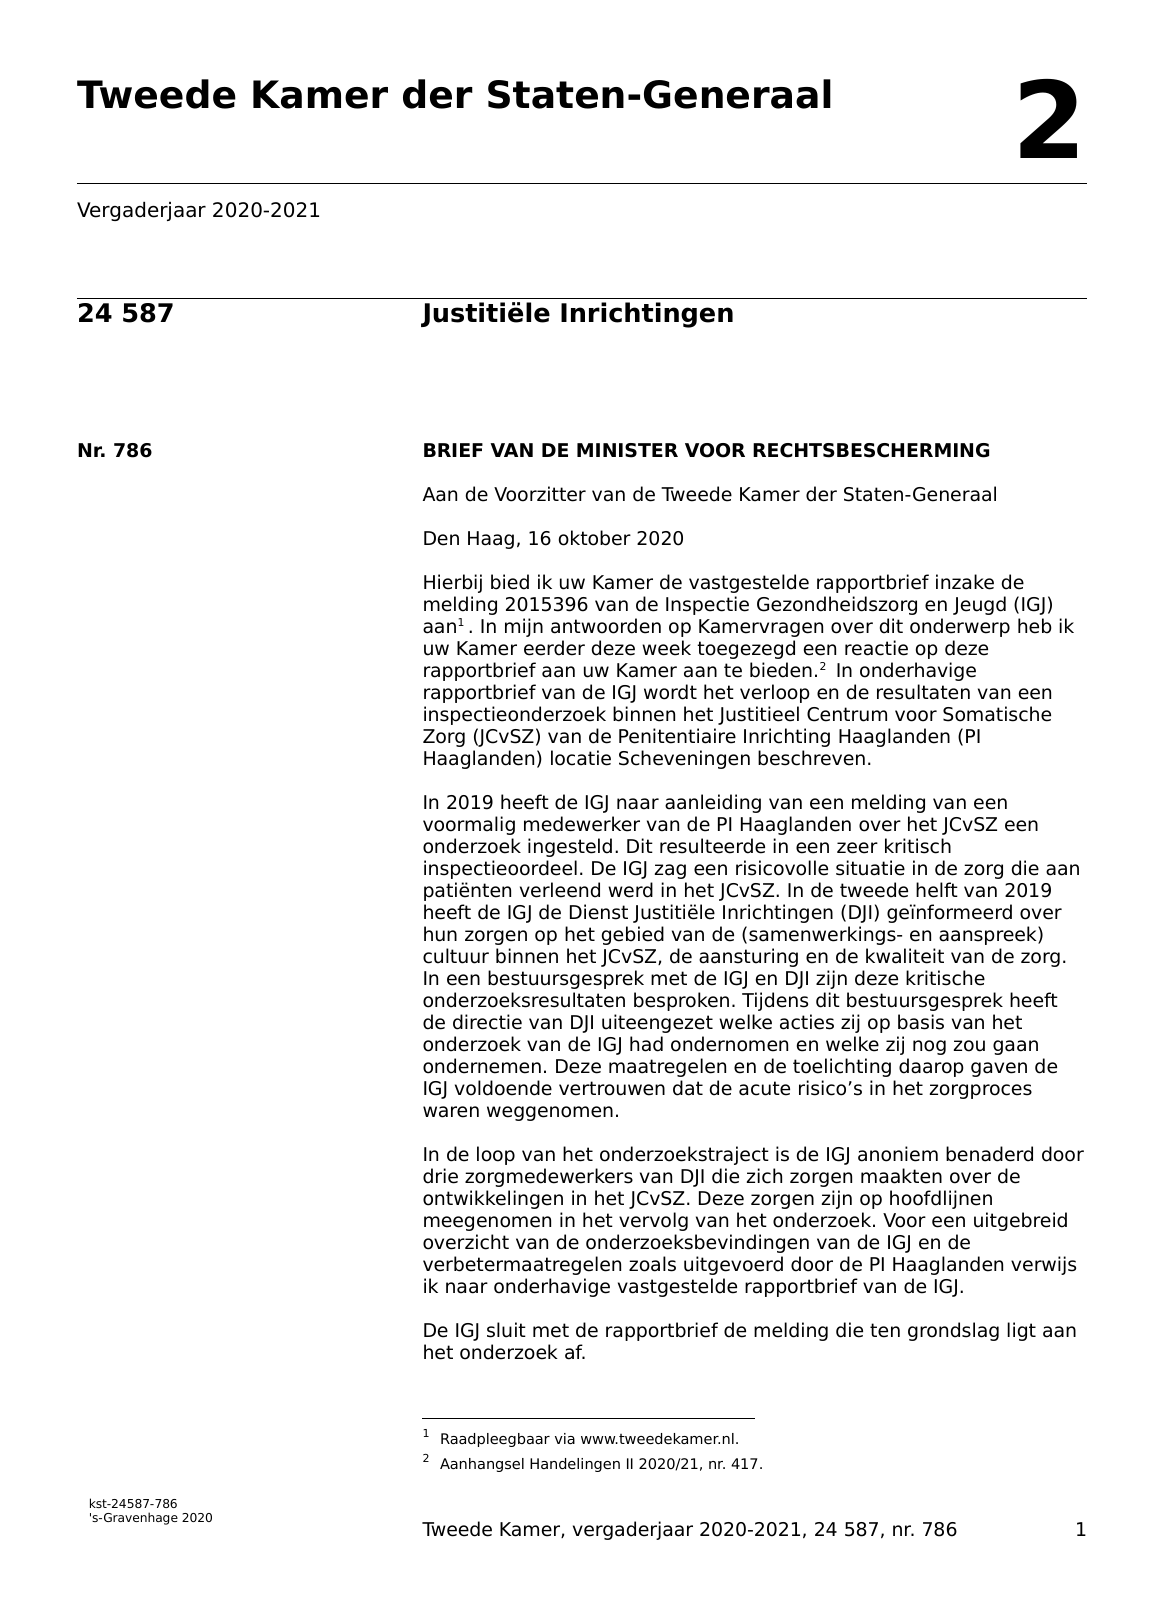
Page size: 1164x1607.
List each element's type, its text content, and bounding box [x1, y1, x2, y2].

text Aan de Voorzitter van de Tweede Kamer der Staten-Generaal [422, 484, 1087, 506]
subtitle Nr. 786 BRIEF VAN DE MINISTER VOOR RECHTSBESCHERMING [77, 440, 1087, 462]
subtitle 24 587 Justitiële Inrichtingen [77, 299, 1087, 329]
text De IGJ sluit met de rapportbrief de melding die ten grondslag ligt aan het onderzoek af. [422, 1320, 1087, 1364]
text Aanhangsel Handelingen II 2020/21, nr. 417. [422, 1452, 1087, 1474]
table_header 2 [886, 59, 1087, 183]
text In de loop van het onderzoekstraject is de IGJ anoniem benaderd door drie zorgmedewerkers van DJI die zich zorgen maakten over de ontwikkelingen in het JCvSZ. Deze zorgen zijn op hoofdlijnen meegenomen in het vervolg van het onderzoek. Voor een uitgebreid overzicht van de onderzoeksbevindingen van de IGJ en de verbetermaatregelen zoals uitgevoerd door de PI Haaglanden verwijs ik naar onderhavige vastgestelde rapportbrief van de IGJ. [422, 1144, 1087, 1298]
text Den Haag, 16 oktober 2020 [422, 528, 1087, 550]
text Raadpleegbaar via www.tweedekamer.nl. [422, 1427, 1087, 1449]
text 's-Gravenhage 2020 [88, 1511, 323, 1525]
text kst-24587-786 [88, 1497, 323, 1511]
table_cell Vergaderjaar 2020-2021 [77, 184, 1087, 298]
text Hierbij bied ik uw Kamer de vastgestelde rapportbrief inzake de melding 2015396 van de Inspectie Gezondheidszorg en Jeugd (IGJ) aan. In mijn antwoorden op Kamervragen over dit onderwerp heb ik uw Kamer eerder deze week toegezegd een reactie op deze rapportbrief aan uw Kamer aan te bieden. In onderhavige rapportbrief van de IGJ wordt het verloop en de resultaten van een inspectieonderzoek binnen het Justitieel Centrum voor Somatische Zorg (JCvSZ) van de Penitentiaire Inrichting Haaglanden (PI Haaglanden) locatie Scheveningen beschreven. [422, 572, 1087, 770]
text In 2019 heeft de IGJ naar aanleiding van een melding van een voormalig medewerker van de PI Haaglanden over het JCvSZ een onderzoek ingesteld. Dit resulteerde in een zeer kritisch inspectieoordeel. De IGJ zag een risicovolle situatie in de zorg die aan patiënten verleend werd in het JCvSZ. In de tweede helft van 2019 heeft de IGJ de Dienst Justitiële Inrichtingen (DJI) geïnformeerd over hun zorgen op het gebied van de (samenwerkings- en aanspreek) cultuur binnen het JCvSZ, de aansturing en de kwaliteit van de zorg. In een bestuursgesprek met de IGJ en DJI zijn deze kritische onderzoeksresultaten besproken. Tijdens dit bestuursgesprek heeft de directie van DJI uiteengezet welke acties zij op basis van het onderzoek van de IGJ had ondernomen en welke zij nog zou gaan ondernemen. Deze maatregelen en de toelichting daarop gaven de IGJ voldoende vertrouwen dat de acute risico’s in het zorgproces waren weggenomen. [422, 792, 1087, 1122]
table_header Tweede Kamer der Staten-Generaal [77, 59, 886, 183]
